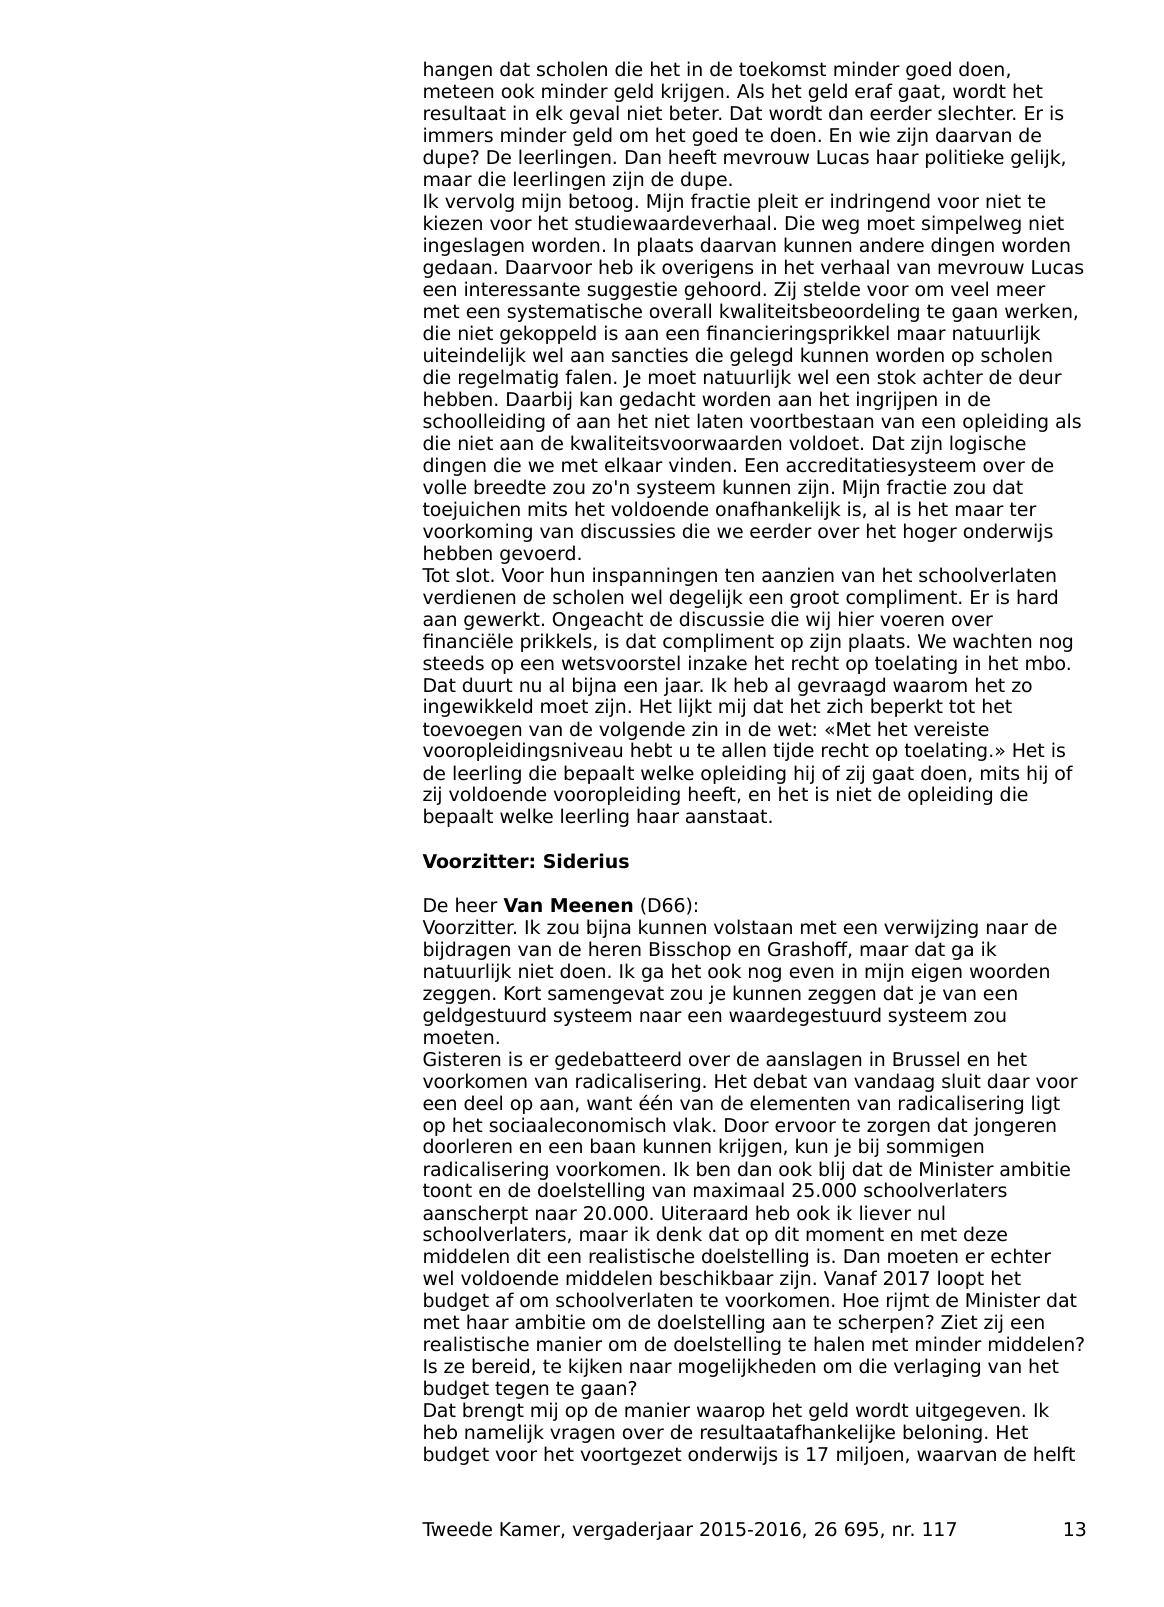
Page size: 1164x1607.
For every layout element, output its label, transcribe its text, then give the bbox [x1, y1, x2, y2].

text Voorzitter. Ik zou bijna kunnen volstaan met een verwijzing naar de bijdragen van de heren Bisschop en Grashoff, maar dat ga ik natuurlijk niet doen. Ik ga het ook nog even in mijn eigen woorden zeggen. Kort samengevat zou je kunnen zeggen dat je van een geldgestuurd systeem naar een waardegestuurd systeem zou moeten. [422, 917, 1087, 1048]
subtitle Voorzitter: Siderius [422, 851, 1087, 872]
text De heer Van Meenen (D66): [422, 895, 1087, 917]
text Tot slot. Voor hun inspanningen ten aanzien van het schoolverlaten verdienen de scholen wel degelijk een groot compliment. Er is hard aan gewerkt. Ongeacht de discussie die wij hier voeren over financiële prikkels, is dat compliment op zijn plaats. We wachten nog steeds op een wetsvoorstel inzake het recht op toelating in het mbo. Dat duurt nu al bijna een jaar. Ik heb al gevraagd waarom het zo ingewikkeld moet zijn. Het lijkt mij dat het zich beperkt tot het toevoegen van de volgende zin in de wet: «Met het vereiste vooropleidingsniveau hebt u te allen tijde recht op toelating.» Het is de leerling die bepaalt welke opleiding hij of zij gaat doen, mits hij of zij voldoende vooropleiding heeft, en het is niet de opleiding die bepaalt welke leerling haar aanstaat. [422, 564, 1087, 828]
text hangen dat scholen die het in de toekomst minder goed doen, meteen ook minder geld krijgen. Als het geld eraf gaat, wordt het resultaat in elk geval niet beter. Dat wordt dan eerder slechter. Er is immers minder geld om het goed te doen. En wie zijn daarvan de dupe? De leerlingen. Dan heeft mevrouw Lucas haar politieke gelijk, maar die leerlingen zijn de dupe. [422, 59, 1087, 191]
text Gisteren is er gedebatteerd over de aanslagen in Brussel en het voorkomen van radicalisering. Het debat van vandaag sluit daar voor een deel op aan, want één van de elementen van radicalisering ligt op het sociaaleconomisch vlak. Door ervoor te zorgen dat jongeren doorleren en een baan kunnen krijgen, kun je bij sommigen radicalisering voorkomen. Ik ben dan ook blij dat de Minister ambitie toont en de doelstelling van maximaal 25.000 schoolverlaters aanscherpt naar 20.000. Uiteraard heb ook ik liever nul schoolverlaters, maar ik denk dat op dit moment en met deze middelen dit een realistische doelstelling is. Dan moeten er echter wel voldoende middelen beschikbaar zijn. Vanaf 2017 loopt het budget af om schoolverlaten te voorkomen. Hoe rijmt de Minister dat met haar ambitie om de doelstelling aan te scherpen? Ziet zij een realistische manier om de doelstelling te halen met minder middelen? Is ze bereid, te kijken naar mogelijkheden om die verlaging van het budget tegen te gaan? [422, 1048, 1087, 1400]
text Dat brengt mij op de manier waarop het geld wordt uitgegeven. Ik heb namelijk vragen over de resultaatafhankelijke beloning. Het budget voor het voortgezet onderwijs is 17 miljoen, waarvan de helft [422, 1400, 1087, 1466]
text Ik vervolg mijn betoog. Mijn fractie pleit er indringend voor niet te kiezen voor het studiewaardeverhaal. Die weg moet simpelweg niet ingeslagen worden. In plaats daarvan kunnen andere dingen worden gedaan. Daarvoor heb ik overigens in het verhaal van mevrouw Lucas een interessante suggestie gehoord. Zij stelde voor om veel meer met een systematische overall kwaliteitsbeoordeling te gaan werken, die niet gekoppeld is aan een financieringsprikkel maar natuurlijk uiteindelijk wel aan sancties die gelegd kunnen worden op scholen die regelmatig falen. Je moet natuurlijk wel een stok achter de deur hebben. Daarbij kan gedacht worden aan het ingrijpen in de schoolleiding of aan het niet laten voortbestaan van een opleiding als die niet aan de kwaliteitsvoorwaarden voldoet. Dat zijn logische dingen die we met elkaar vinden. Een accreditatiesysteem over de volle breedte zou zo'n systeem kunnen zijn. Mijn fractie zou dat toejuichen mits het voldoende onafhankelijk is, al is het maar ter voorkoming van discussies die we eerder over het hoger onderwijs hebben gevoerd. [422, 191, 1087, 564]
